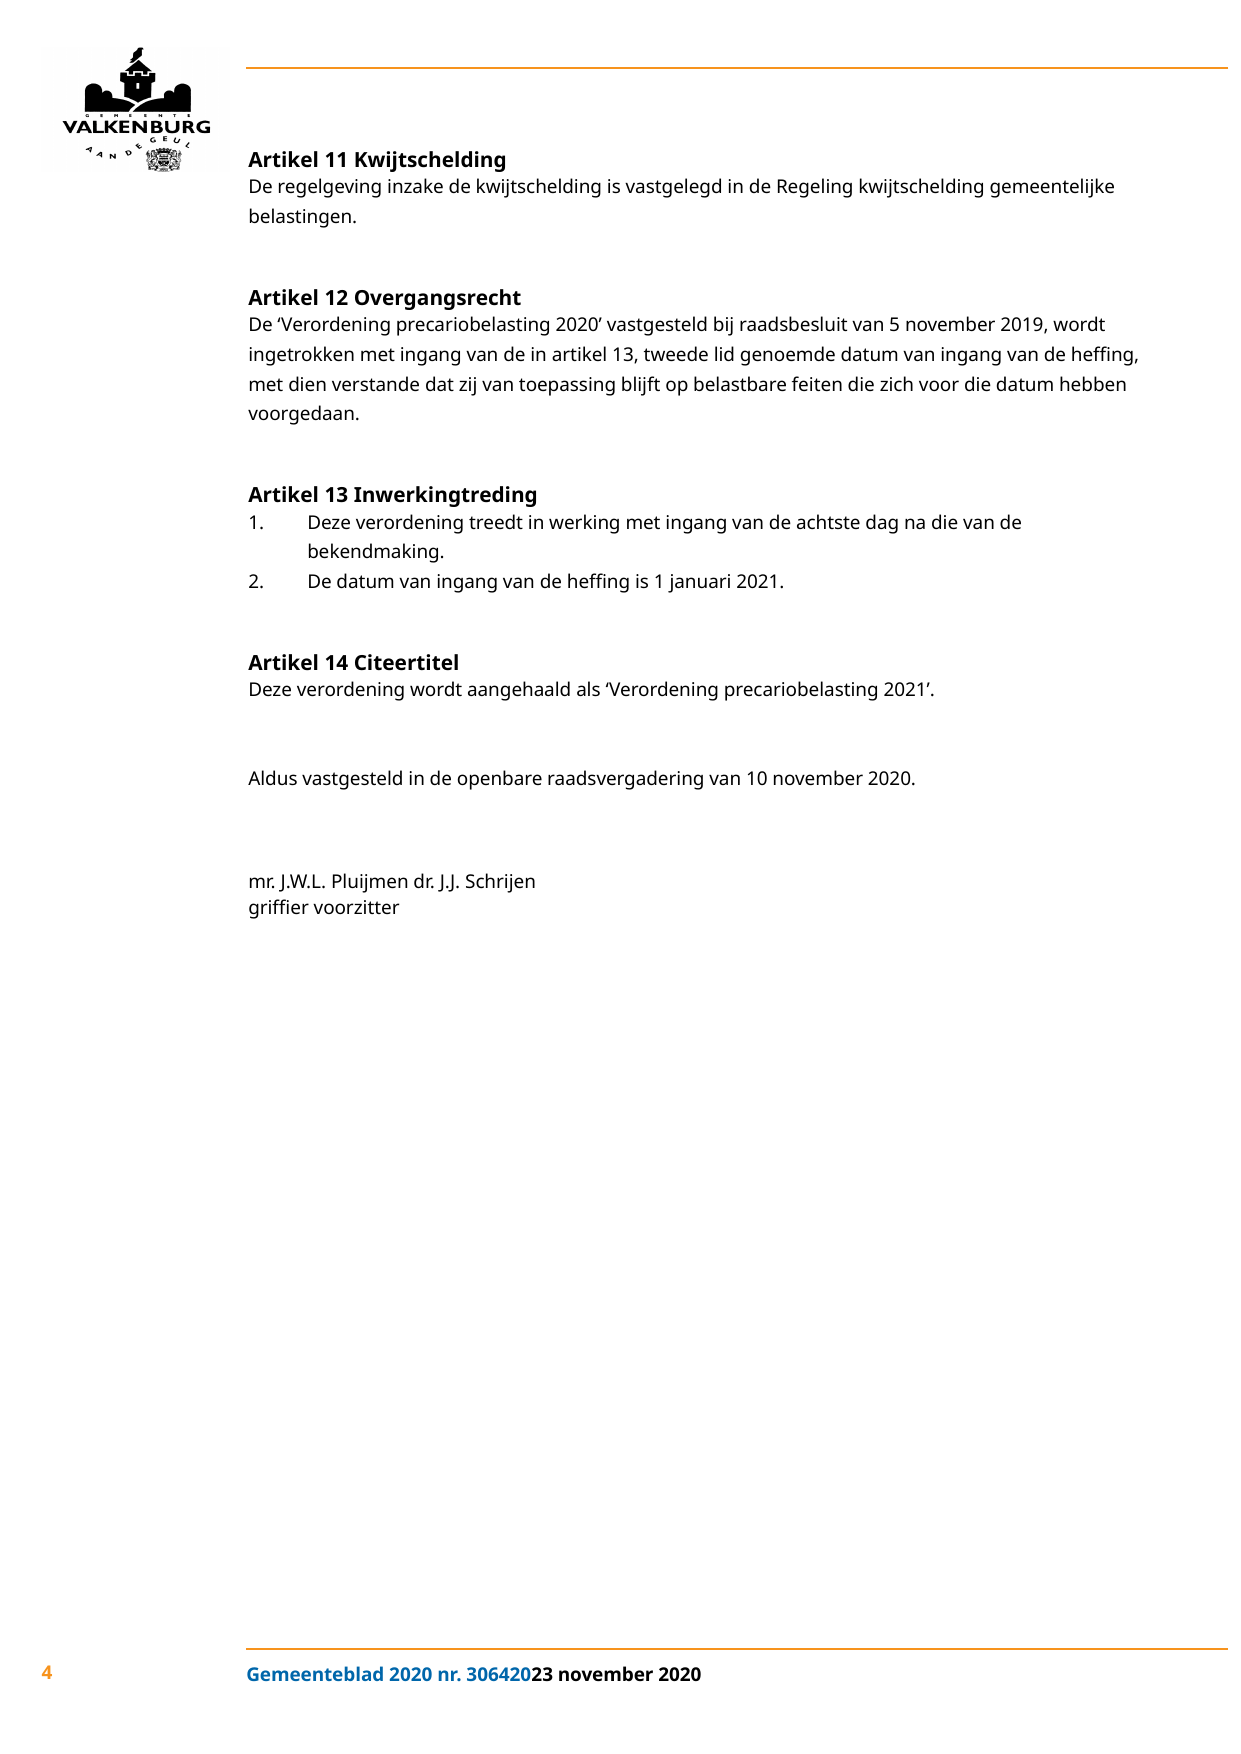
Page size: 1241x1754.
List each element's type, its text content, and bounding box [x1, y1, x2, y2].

picture [41, 47, 231, 172]
text De regelgeving inzake de kwijtschelding is vastgelegd in de Regeling kwijtschelding gemeentelijke belastingen. [248, 174, 1152, 229]
text Deze verordening wordt aangehaald als ‘Verordening precariobelasting 2021’. [248, 676, 1152, 702]
text De ‘Verordening precariobelasting 2020’ vastgesteld bij raadsbesluit van 5 november 2019, wordt ingetrokken met ingang van de in artikel 13, tweede lid genoemde datum van ingang van de heffing, met dien verstande dat zij van toepassing blijft op belastbare feiten die zich voor die datum hebben voorgedaan. [248, 312, 1152, 426]
text Artikel 13 Inwerkingtreding [248, 480, 1152, 509]
text mr. J.W.L. Pluijmen dr. J.J. Schrijen [248, 868, 1152, 894]
text Aldus vastgesteld in de openbare raadsvergadering van 10 november 2020. [248, 765, 1152, 791]
text Artikel 14 Citeertitel [248, 648, 1152, 676]
list Deze verordening treedt in werking met ingang van de achtste dag na die van de bekendmaking. [248, 509, 1152, 564]
text griffier voorzitter [248, 894, 1152, 919]
text Artikel 12 Overgangsrecht [248, 283, 1152, 312]
text Artikel 11 Kwijtschelding [248, 145, 1152, 174]
list De datum van ingang van de heffing is 1 januari 2021. [248, 568, 1152, 594]
